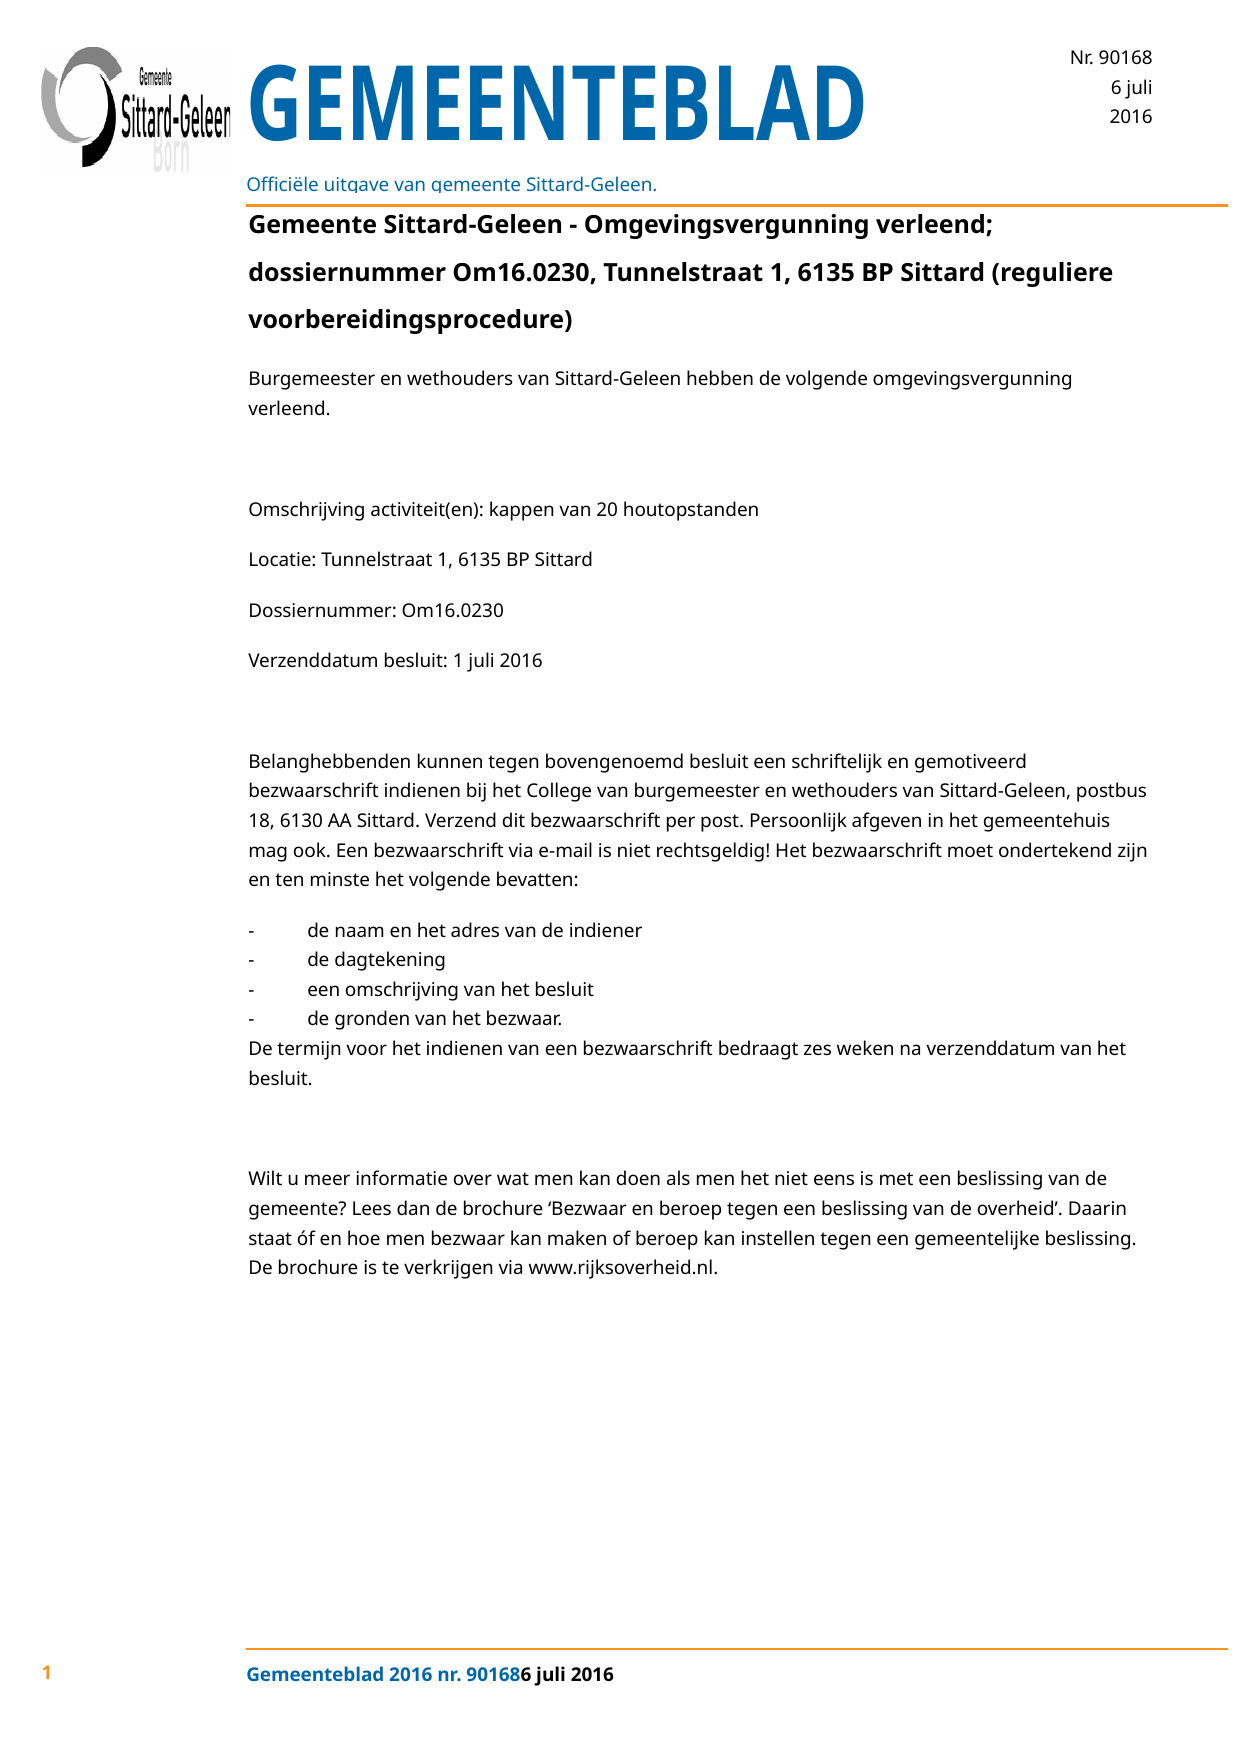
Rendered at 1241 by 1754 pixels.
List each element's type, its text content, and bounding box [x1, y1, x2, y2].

text Dossiernummer: Om16.0230 [248, 597, 1152, 622]
list de dagtekening [248, 946, 1152, 972]
text Locatie: Tunnelstraat 1, 6135 BP Sittard [248, 546, 1152, 572]
text Gemeente Sittard-Geleen - Omgevingsvergunning verleend; dossiernummer Om16.0230, Tunnelstraat 1, 6135 BP Sittard (reguliere voorbereidingsprocedure) [248, 207, 1152, 336]
text Belanghebbenden kunnen tegen bovengenoemd besluit een schriftelijk en gemotiveerd bezwaarschrift indienen bij het College van burgemeester en wethouders van Sittard-Geleen, postbus 18, 6130 AA Sittard. Verzend dit bezwaarschrift per post. Persoonlijk afgeven in het gemeentehuis mag ook. Een bezwaarschrift via e-mail is niet rechtsgeldig! Het bezwaarschrift moet ondertekend zijn en ten minste het volgende bevatten: [248, 748, 1152, 892]
picture [41, 47, 231, 172]
list de gronden van het bezwaar. [248, 1006, 1152, 1031]
list een omschrijving van het besluit [248, 976, 1152, 1002]
list de naam en het adres van de indiener [248, 917, 1152, 942]
text Burgemeester en wethouders van Sittard-Geleen hebben de volgende omgevingsvergunning verleend. [248, 366, 1152, 421]
text Wilt u meer informatie over wat men kan doen als men het niet eens is met een beslissing van de gemeente? Lees dan de brochure ‘Bezwaar en beroep tegen een beslissing van de overheid’. Daarin staat óf en hoe men bezwaar kan maken of beroep kan instellen tegen een gemeentelijke beslissing. De brochure is te verkrijgen via www.rijksoverheid.nl. [248, 1166, 1152, 1280]
text Verzenddatum besluit: 1 juli 2016 [248, 647, 1152, 673]
text Omschrijving activiteit(en): kappen van 20 houtopstanden [248, 496, 1152, 522]
text De termijn voor het indienen van een bezwaarschrift bedraagt zes weken na verzenddatum van het besluit. [248, 1035, 1152, 1090]
